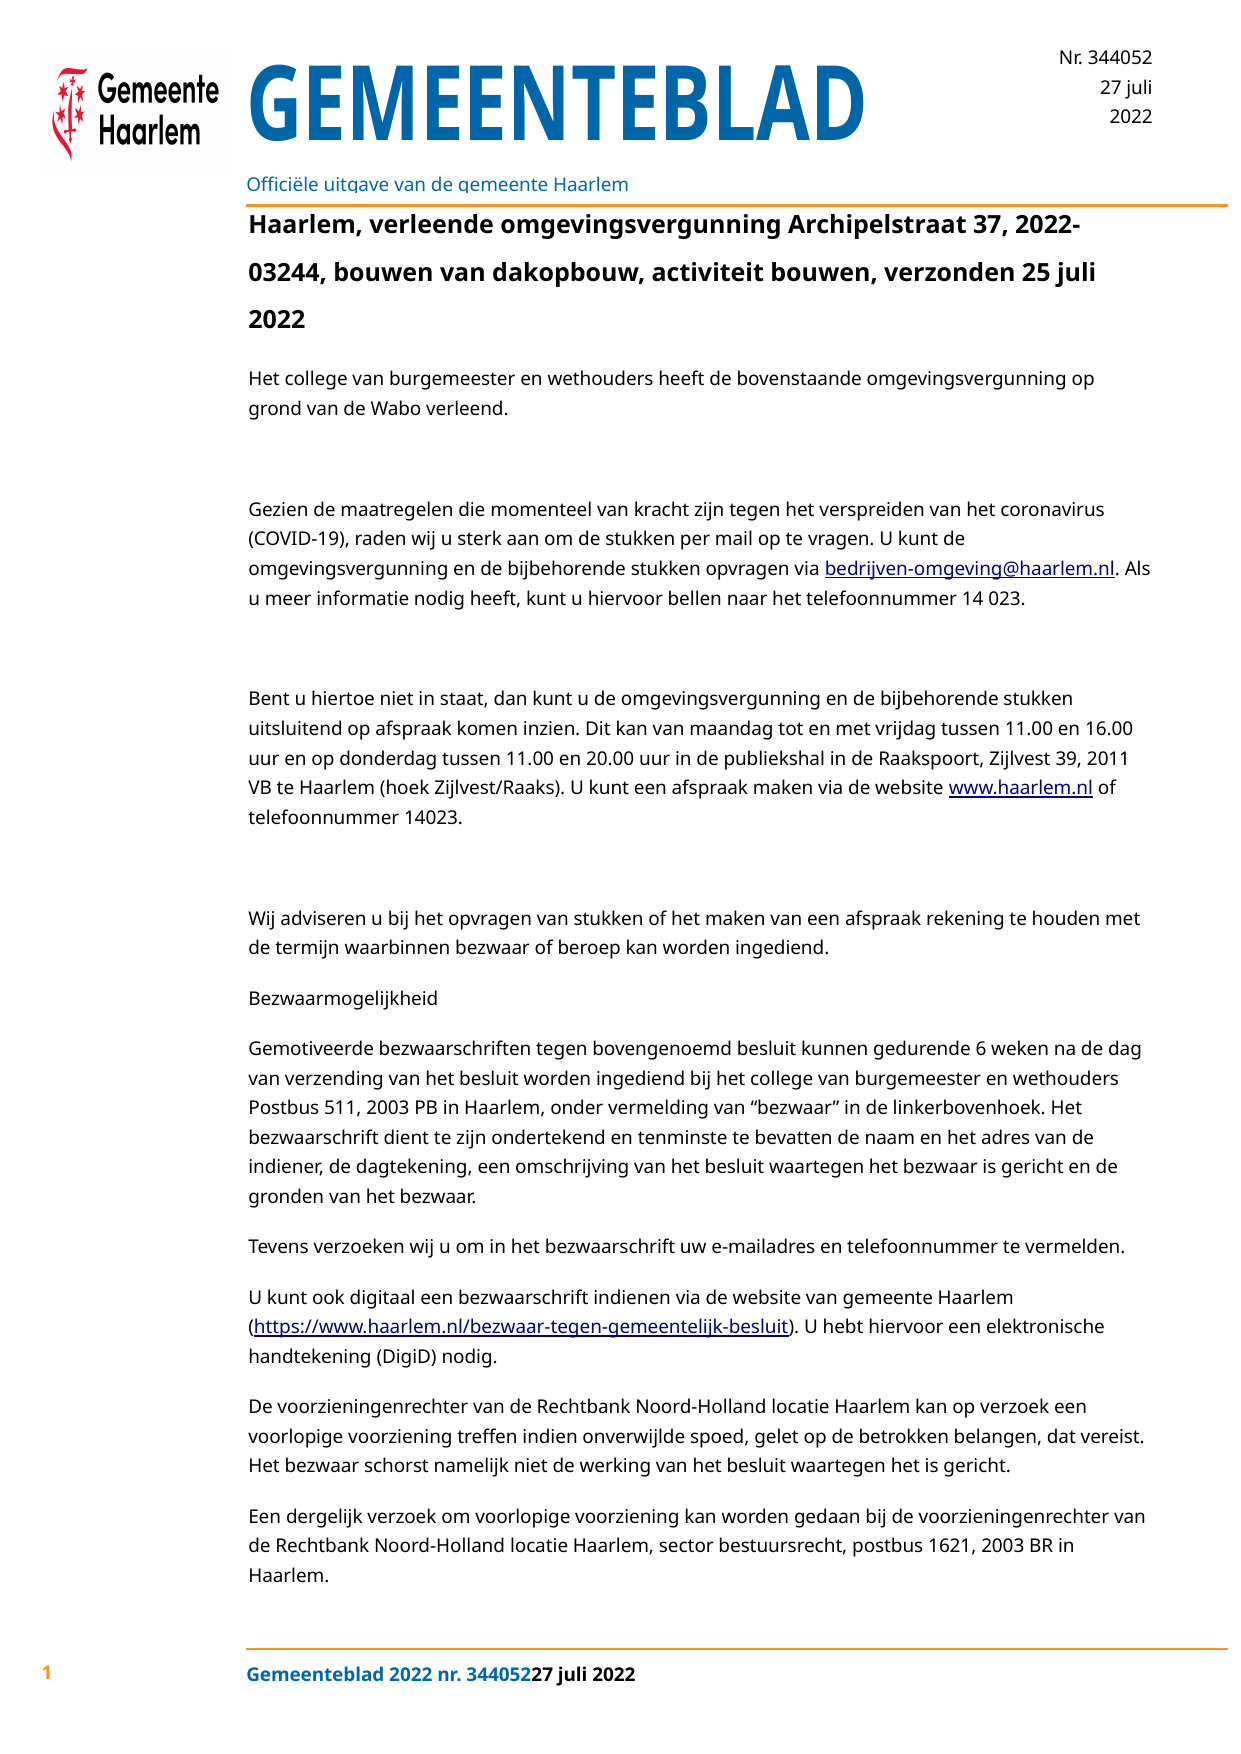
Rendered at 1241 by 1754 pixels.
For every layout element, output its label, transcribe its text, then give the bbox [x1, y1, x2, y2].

text Gemotiveerde bezwaarschriften tegen bovengenoemd besluit kunnen gedurende 6 weken na de dag van verzending van het besluit worden ingediend bij het college van burgemeester en wethouders Postbus 511, 2003 PB in Haarlem, onder vermelding van “bezwaar” in de linkerbovenhoek. Het bezwaarschrift dient te zijn ondertekend en tenminste te bevatten de naam en het adres van de indiener, de dagtekening, een omschrijving van het besluit waartegen het bezwaar is gericht en de gronden van het bezwaar. [248, 1035, 1152, 1209]
text Haarlem, verleende omgevingsvergunning Archipelstraat 37, 2022-03244, bouwen van dakopbouw, activiteit bouwen, verzonden 25 juli 2022 [248, 207, 1152, 336]
text Een dergelijk verzoek om voorlopige voorziening kan worden gedaan bij de voorzieningenrechter van de Rechtbank Noord-Holland locatie Haarlem, sector bestuursrecht, postbus 1621, 2003 BR in Haarlem. [248, 1503, 1152, 1588]
text Gezien de maatregelen die momenteel van kracht zijn tegen het verspreiden van het coronavirus (COVID-19), raden wij u sterk aan om de stukken per mail op te vragen. U kunt de omgevingsvergunning en de bijbehorende stukken opvragen via bedrijven-omgeving@haarlem.nl. Als u meer informatie nodig heeft, kunt u hiervoor bellen naar het telefoonnummer 14 023. [248, 496, 1152, 610]
text Tevens verzoeken wij u om in het bezwaarschrift uw e-mailadres en telefoonnummer te vermelden. [248, 1233, 1152, 1259]
text De voorzieningenrechter van de Rechtbank Noord-Holland locatie Haarlem kan op verzoek een voorlopige voorziening treffen indien onverwijlde spoed, gelet op de betrokken belangen, dat vereist. Het bezwaar schorst namelijk niet de werking van het besluit waartegen het is gericht. [248, 1393, 1152, 1478]
picture [41, 47, 231, 172]
text U kunt ook digitaal een bezwaarschrift indienen via de website van gemeente Haarlem (https://www.haarlem.nl/bezwaar-tegen-gemeentelijk-besluit). U hebt hiervoor een elektronische handtekening (DigiD) nodig. [248, 1284, 1152, 1369]
text Bent u hiertoe niet in staat, dan kunt u de omgevingsvergunning en de bijbehorende stukken uitsluitend op afspraak komen inzien. Dit kan van maandag tot en met vrijdag tussen 11.00 en 16.00 uur en op donderdag tussen 11.00 en 20.00 uur in de publiekshal in de Raakspoort, Zijlvest 39, 2011 VB te Haarlem (hoek Zijlvest/Raaks). U kunt een afspraak maken via de website www.haarlem.nl of telefoonnummer 14023. [248, 686, 1152, 829]
text Wij adviseren u bij het opvragen van stukken of het maken van een afspraak rekening te houden met de termijn waarbinnen bezwaar of beroep kan worden ingediend. [248, 905, 1152, 960]
text Bezwaarmogelijkheid [248, 985, 1152, 1010]
text Het college van burgemeester en wethouders heeft de bovenstaande omgevingsvergunning op grond van de Wabo verleend. [248, 366, 1152, 421]
